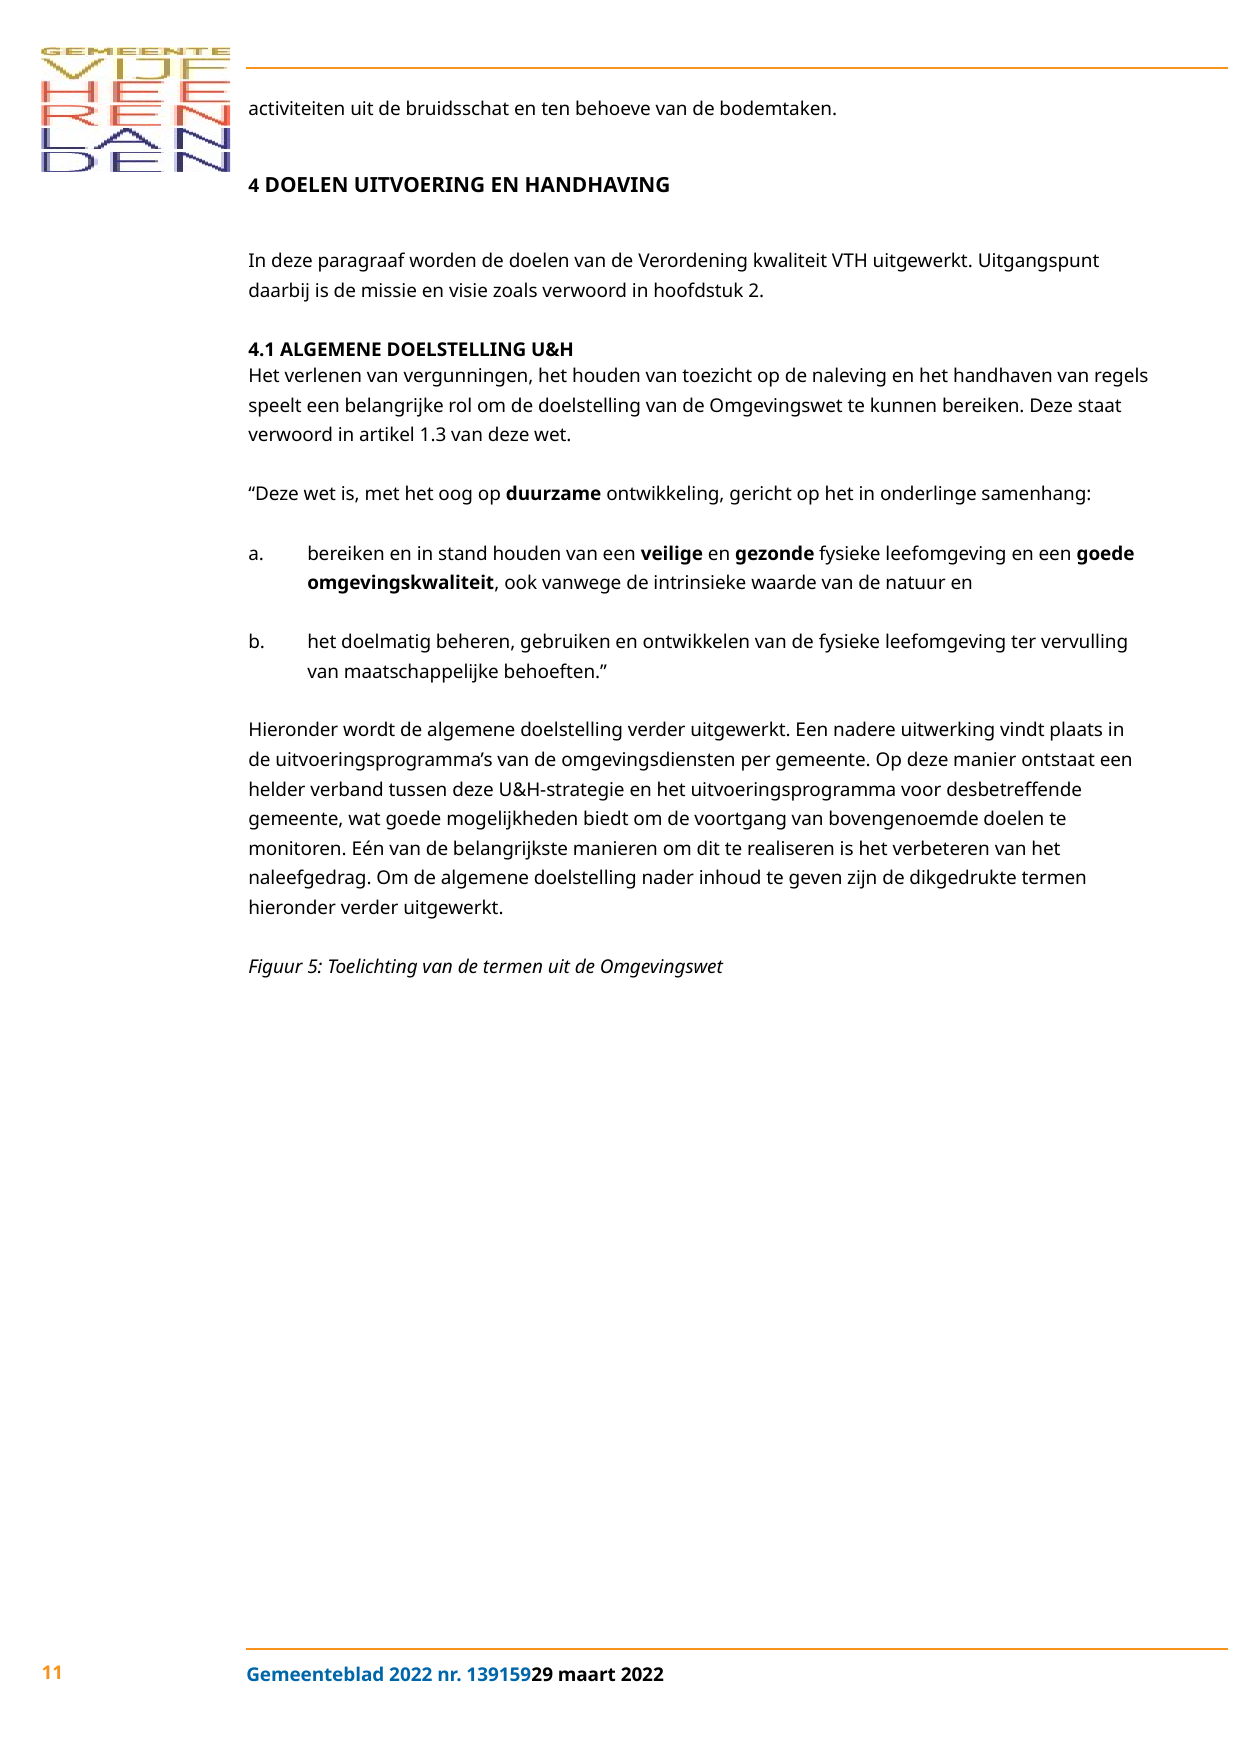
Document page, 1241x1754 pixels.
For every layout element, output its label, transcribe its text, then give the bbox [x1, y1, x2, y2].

text Figuur 5: Toelichting van de termen uit de Omgevingswet [248, 953, 1152, 979]
table_header “Deze wet is, met het oog op duurzame ontwikkeling, gericht op het in onderlinge samenhang: bereiken en in stand houden van een veilige en gezonde fysieke leefomgeving en een goede omgevingskwaliteit, ook vanwege de intrinsieke waarde van de natuur en het doelmatig beheren, gebruiken en ontwikkelen van de fysieke leefomgeving ter vervulling van maatschappelijke behoeften.” [248, 481, 1152, 684]
text 4 DOELEN UITVOERING EN HANDHAVING [248, 170, 1152, 198]
text In deze paragraaf worden de doelen van de Verordening kwaliteit VTH uitgewerkt. Uitgangspunt daarbij is de missie en visie zoals verwoord in hoofdstuk 2. [248, 248, 1152, 303]
text activiteiten uit de bruidsschat en ten behoeve van de bodemtaken. [248, 95, 1152, 121]
text Hieronder wordt de algemene doelstelling verder uitgewerkt. Een nadere uitwerking vindt plaats in de uitvoeringsprogramma’s van de omgevingsdiensten per gemeente. Op deze manier ontstaat een helder verband tussen deze U&H-strategie en het uitvoeringsprogramma voor desbetreffende gemeente, wat goede mogelijkheden biedt om de voortgang van bovengenoemde doelen te monitoren. Eén van de belangrijkste manieren om dit te realiseren is het verbeteren van het naleefgedrag. Om de algemene doelstelling nader inhoud te geven zijn de dikgedrukte termen hieronder verder uitgewerkt. [248, 717, 1152, 920]
picture [41, 47, 231, 172]
text Het verlenen van vergunningen, het houden van toezicht op de naleving en het handhaven van regels speelt een belangrijke rol om de doelstelling van de Omgevingswet te kunnen bereiken. Deze staat verwoord in artikel 1.3 van deze wet. [248, 362, 1152, 447]
text 4.1 ALGEMENE DOELSTELLING U&H [248, 336, 1152, 362]
